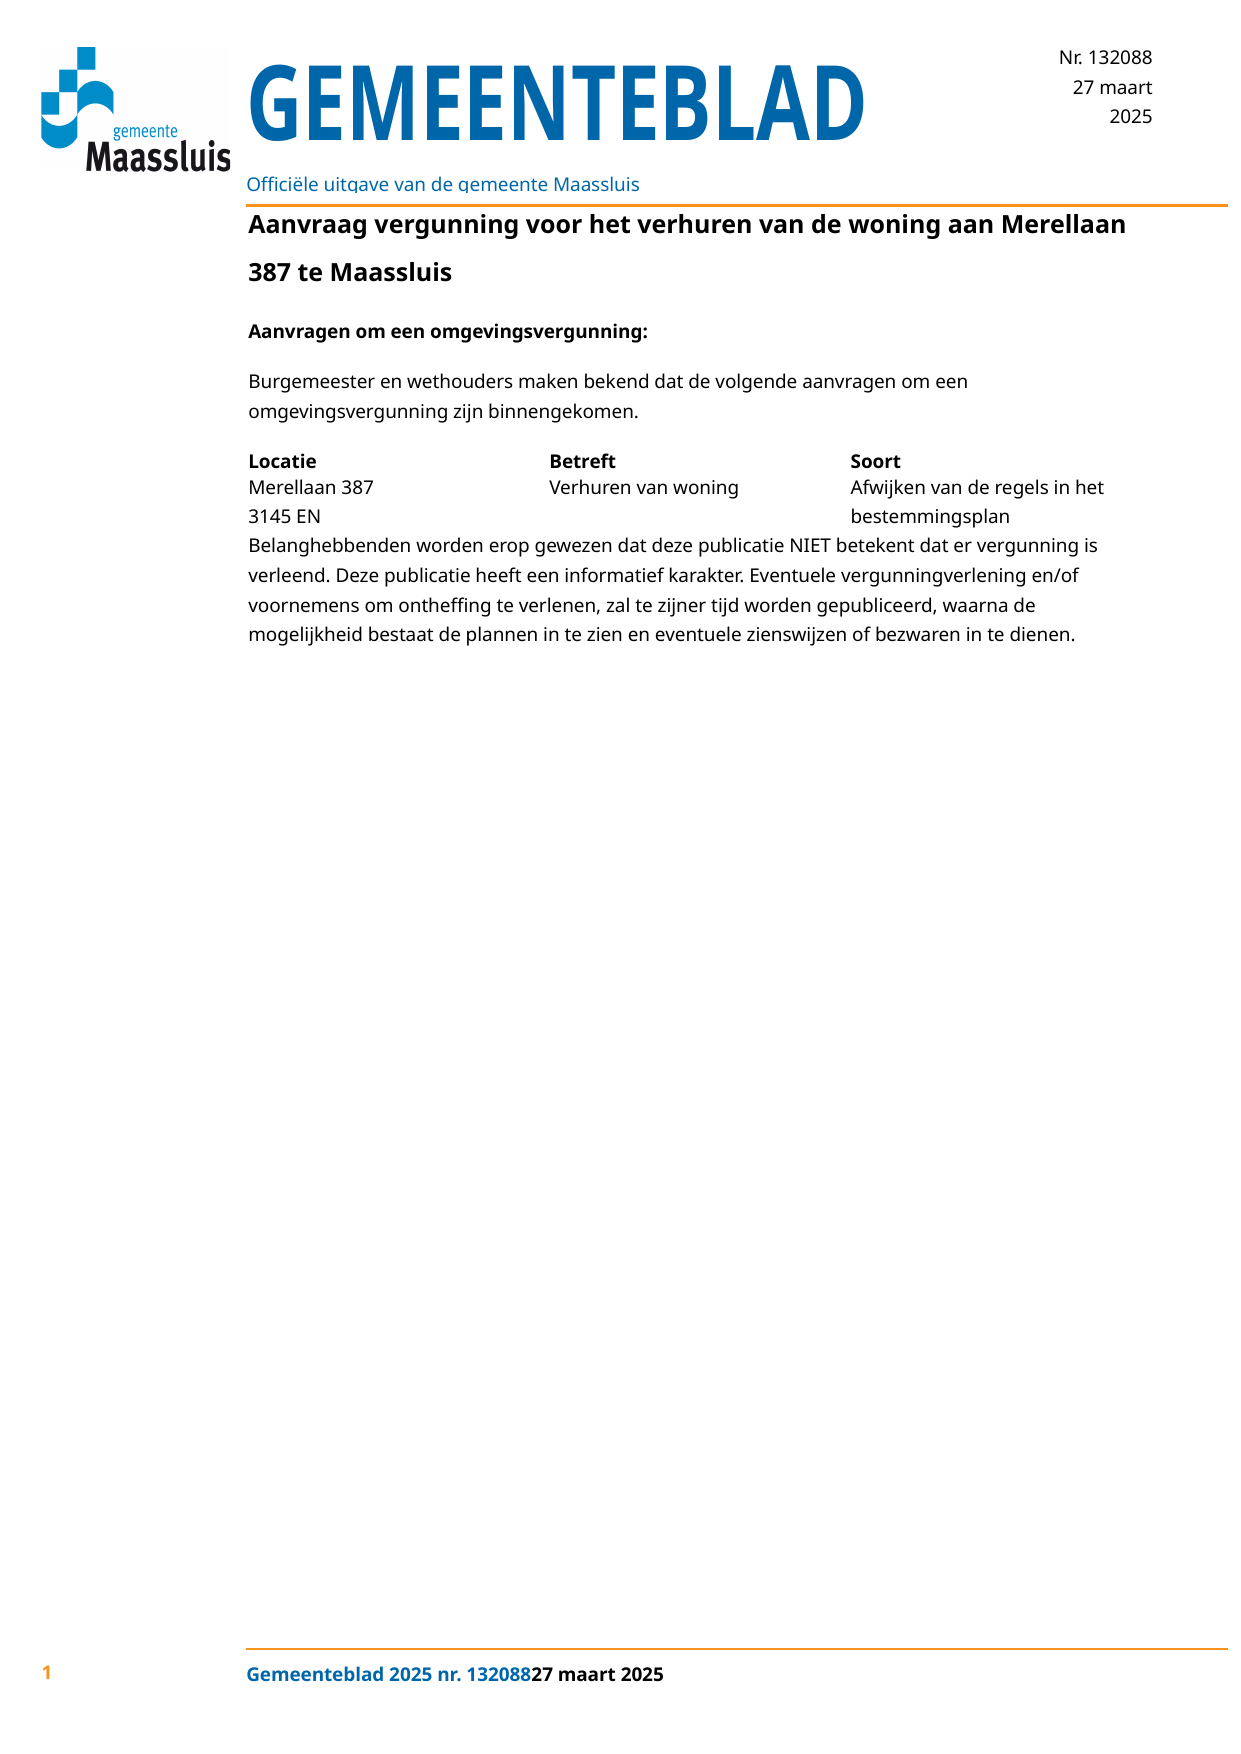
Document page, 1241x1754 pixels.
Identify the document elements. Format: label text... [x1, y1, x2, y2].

table_cell Afwijken van de regels in het bestemmingsplan [850, 474, 1152, 529]
table_cell Merellaan 387 3145 EN [248, 474, 549, 529]
picture [41, 47, 77, 92]
table_header Locatie [248, 449, 549, 474]
table_header Betreft [549, 449, 850, 474]
text Belanghebbenden worden erop gewezen dat deze publicatie NIET betekent dat er vergunning is verleend. Deze publicatie heeft een informatief karakter. Eventuele vergunningverlening en/of voornemens om ontheffing te verlenen, zal te zijner tijd worden gepubliceerd, waarna de mogelijkheid bestaat de plannen in te zien en eventuele zienswijzen of bezwaren in te dienen. [248, 533, 1152, 647]
text Aanvragen om een omgevingsvergunning: [248, 318, 1152, 344]
table_header Soort [850, 449, 1152, 474]
table_cell Verhuren van woning [549, 474, 850, 529]
text Burgemeester en wethouders maken bekend dat de volgende aanvragen om een omgevingsvergunning zijn binnengekomen. [248, 368, 1152, 424]
picture [41, 47, 231, 172]
text Aanvraag vergunning voor het verhuren van de woning aan Merellaan 387 te Maassluis [248, 207, 1152, 288]
